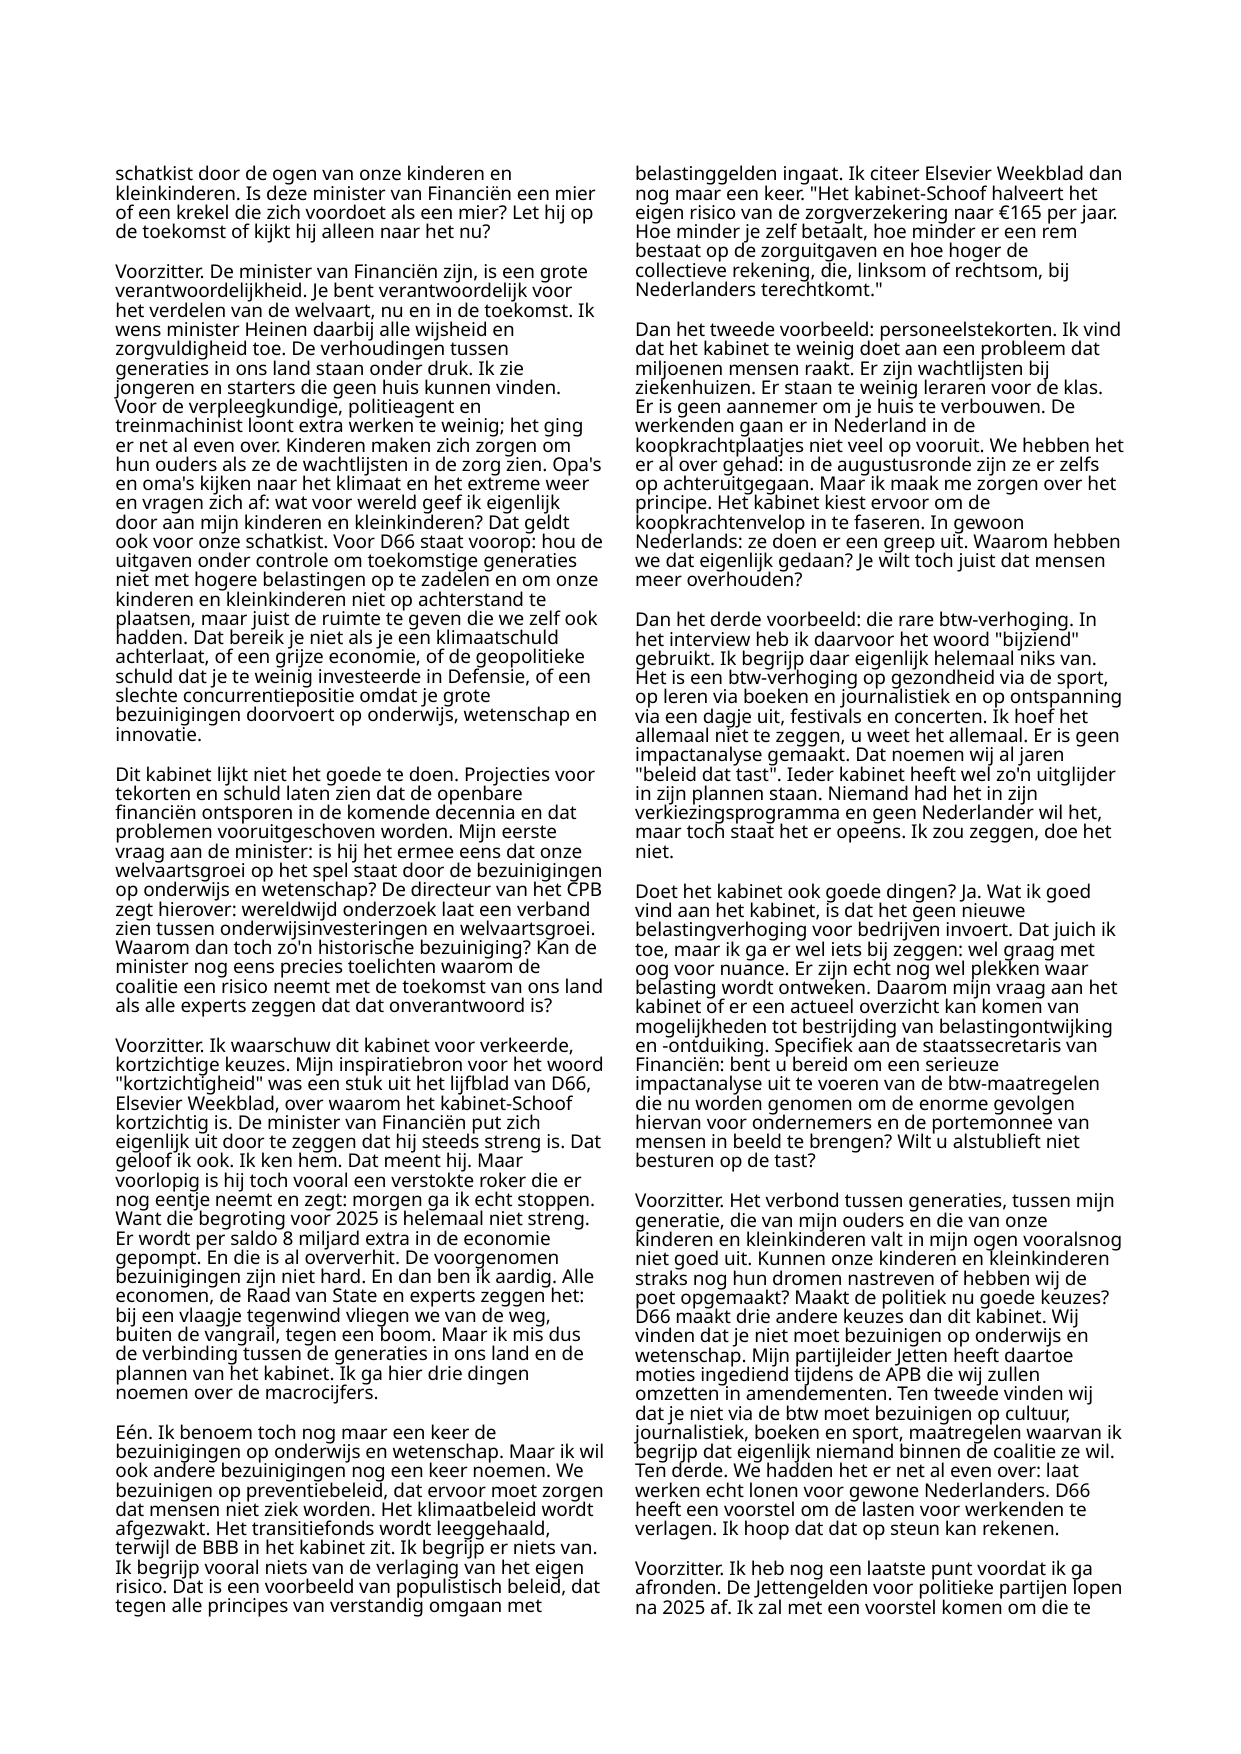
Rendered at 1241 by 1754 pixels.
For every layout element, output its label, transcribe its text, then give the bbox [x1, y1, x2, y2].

text Eén. Ik benoem toch nog maar een keer de bezuinigingen op onderwijs en wetenschap. Maar ik wil ook andere bezuinigingen nog een keer noemen. We bezuinigen op preventiebeleid, dat ervoor moet zorgen dat mensen niet ziek worden. Het klimaatbeleid wordt afgezwakt. Het transitiefonds wordt leeggehaald, terwijl de BBB in het kabinet zit. Ik begrijp er niets van. Ik begrijp vooral niets van de verlaging van het eigen risico. Dat is een voorbeeld van populistisch beleid, dat tegen alle principes van verstandig omgaan met [115, 1424, 605, 1616]
text Dan het tweede voorbeeld: personeelstekorten. Ik vind dat het kabinet te weinig doet aan een probleem dat miljoenen mensen raakt. Er zijn wachtlijsten bij ziekenhuizen. Er staan te weinig leraren voor de klas. Er is geen aannemer om je huis te verbouwen. De werkenden gaan er in Nederland in de koopkrachtplaatjes niet veel op vooruit. We hebben het er al over gehad: in de augustusronde zijn ze er zelfs op achteruitgegaan. Maar ik maak me zorgen over het principe. Het kabinet kiest ervoor om de koopkrachtenvelop in te faseren. In gewoon Nederlands: ze doen er een greep uit. Waarom hebben we dat eigenlijk gedaan? Je wilt toch juist dat mensen meer overhouden? [635, 321, 1125, 591]
text Dan het derde voorbeeld: die rare btw-verhoging. In het interview heb ik daarvoor het woord "bijziend" gebruikt. Ik begrijp daar eigenlijk helemaal niks van. Het is een btw-verhoging op gezondheid via de sport, op leren via boeken en journalistiek en op ontspanning via een dagje uit, festivals en concerten. Ik hoef het allemaal niet te zeggen, u weet het allemaal. Er is geen impactanalyse gemaakt. Dat noemen wij al jaren "beleid dat tast". Ieder kabinet heeft wel zo'n uitglijder in zijn plannen staan. Niemand had het in zijn verkiezingsprogramma en geen Nederlander wil het, maar toch staat het er opeens. Ik zou zeggen, doe het niet. [635, 611, 1125, 862]
text Voorzitter. Ik waarschuw dit kabinet voor verkeerde, kortzichtige keuzes. Mijn inspiratiebron voor het woord "kortzichtigheid" was een stuk uit het lijfblad van D66, Elsevier Weekblad, over waarom het kabinet-Schoof kortzichtig is. De minister van Financiën put zich eigenlijk uit door te zeggen dat hij steeds streng is. Dat geloof ik ook. Ik ken hem. Dat meent hij. Maar voorlopig is hij toch vooral een verstokte roker die er nog eentje neemt en zegt: morgen ga ik echt stoppen. Want die begroting voor 2025 is helemaal niet streng. Er wordt per saldo 8 miljard extra in de economie gepompt. En die is al oververhit. De voorgenomen bezuinigingen zijn niet hard. En dan ben ik aardig. Alle economen, de Raad van State en experts zeggen het: bij een vlaagje tegenwind vliegen we van de weg, buiten de vangrail, tegen een boom. Maar ik mis dus de verbinding tussen de generaties in ons land en de plannen van het kabinet. Ik ga hier drie dingen noemen over de macrocijfers. [115, 1037, 605, 1403]
text belastinggelden ingaat. Ik citeer Elsevier Weekblad dan nog maar een keer. "Het kabinet-Schoof halveert het eigen risico van de zorgverzekering naar €165 per jaar. Hoe minder je zelf betaalt, hoe minder er een rem bestaat op de zorguitgaven en hoe hoger de collectieve rekening, die, linksom of rechtsom, bij Nederlanders terechtkomt." [635, 165, 1125, 300]
text Doet het kabinet ook goede dingen? Ja. Wat ik goed vind aan het kabinet, is dat het geen nieuwe belastingverhoging voor bedrijven invoert. Dat juich ik toe, maar ik ga er wel iets bij zeggen: wel graag met oog voor nuance. Er zijn echt nog wel plekken waar belasting wordt ontweken. Daarom mijn vraag aan het kabinet of er een actueel overzicht kan komen van mogelijkheden tot bestrijding van belastingontwijking en -ontduiking. Specifiek aan de staatssecretaris van Financiën: bent u bereid om een serieuze impactanalyse uit te voeren van de btw-maatregelen die nu worden genomen om de enorme gevolgen hiervan voor ondernemers en de portemonnee van mensen in beeld te brengen? Wilt u alstublieft niet besturen op de tast? [635, 883, 1125, 1172]
text Voorzitter. De minister van Financiën zijn, is een grote verantwoordelijkheid. Je bent verantwoordelijk voor het verdelen van de welvaart, nu en in de toekomst. Ik wens minister Heinen daarbij alle wijsheid en zorgvuldigheid toe. De verhoudingen tussen generaties in ons land staan onder druk. Ik zie jongeren en starters die geen huis kunnen vinden. Voor de verpleegkundige, politieagent en treinmachinist loont extra werken te weinig; het ging er net al even over. Kinderen maken zich zorgen om hun ouders als ze de wachtlijsten in de zorg zien. Opa's en oma's kijken naar het klimaat en het extreme weer en vragen zich af: wat voor wereld geef ik eigenlijk door aan mijn kinderen en kleinkinderen? Dat geldt ook voor onze schatkist. Voor D66 staat voorop: hou de uitgaven onder controle om toekomstige generaties niet met hogere belastingen op te zadelen en om onze kinderen en kleinkinderen niet op achterstand te plaatsen, maar juist de ruimte te geven die we zelf ook hadden. Dat bereik je niet als je een klimaatschuld achterlaat, of een grijze economie, of de geopolitieke schuld dat je te weinig investeerde in Defensie, of een slechte concurrentiepositie omdat je grote bezuinigingen doorvoert op onderwijs, wetenschap en innovatie. [115, 263, 605, 745]
text Voorzitter. Het verbond tussen generaties, tussen mijn generatie, die van mijn ouders en die van onze kinderen en kleinkinderen valt in mijn ogen vooralsnog niet goed uit. Kunnen onze kinderen en kleinkinderen straks nog hun dromen nastreven of hebben wij de poet opgemaakt? Maakt de politiek nu goede keuzes? D66 maakt drie andere keuzes dan dit kabinet. Wij vinden dat je niet moet bezuinigen op onderwijs en wetenschap. Mijn partijleider Jetten heeft daartoe moties ingediend tijdens de APB die wij zullen omzetten in amendementen. Ten tweede vinden wij dat je niet via de btw moet bezuinigen op cultuur, journalistiek, boeken en sport, maatregelen waarvan ik begrijp dat eigenlijk niemand binnen de coalitie ze wil. Ten derde. We hadden het er net al even over: laat werken echt lonen voor gewone Nederlanders. D66 heeft een voorstel om de lasten voor werkenden te verlagen. Ik hoop dat dat op steun kan rekenen. [635, 1192, 1125, 1539]
text Dit kabinet lijkt niet het goede te doen. Projecties voor tekorten en schuld laten zien dat de openbare financiën ontsporen in de komende decennia en dat problemen vooruitgeschoven worden. Mijn eerste vraag aan de minister: is hij het ermee eens dat onze welvaartsgroei op het spel staat door de bezuinigingen op onderwijs en wetenschap? De directeur van het CPB zegt hierover: wereldwijd onderzoek laat een verband zien tussen onderwijsinvesteringen en welvaartsgroei. Waarom dan toch zo'n historische bezuiniging? Kan de minister nog eens precies toelichten waarom de coalitie een risico neemt met de toekomst van ons land als alle experts zeggen dat dat onverantwoord is? [115, 766, 605, 1016]
text Voorzitter. Ik heb nog een laatste punt voordat ik ga afronden. De Jettengelden voor politieke partijen lopen na 2025 af. Ik zal met een voorstel komen om die te [635, 1560, 1125, 1618]
text schatkist door de ogen van onze kinderen en kleinkinderen. Is deze minister van Financiën een mier of een krekel die zich voordoet als een mier? Let hij op de toekomst of kijkt hij alleen naar het nu? [115, 165, 605, 242]
